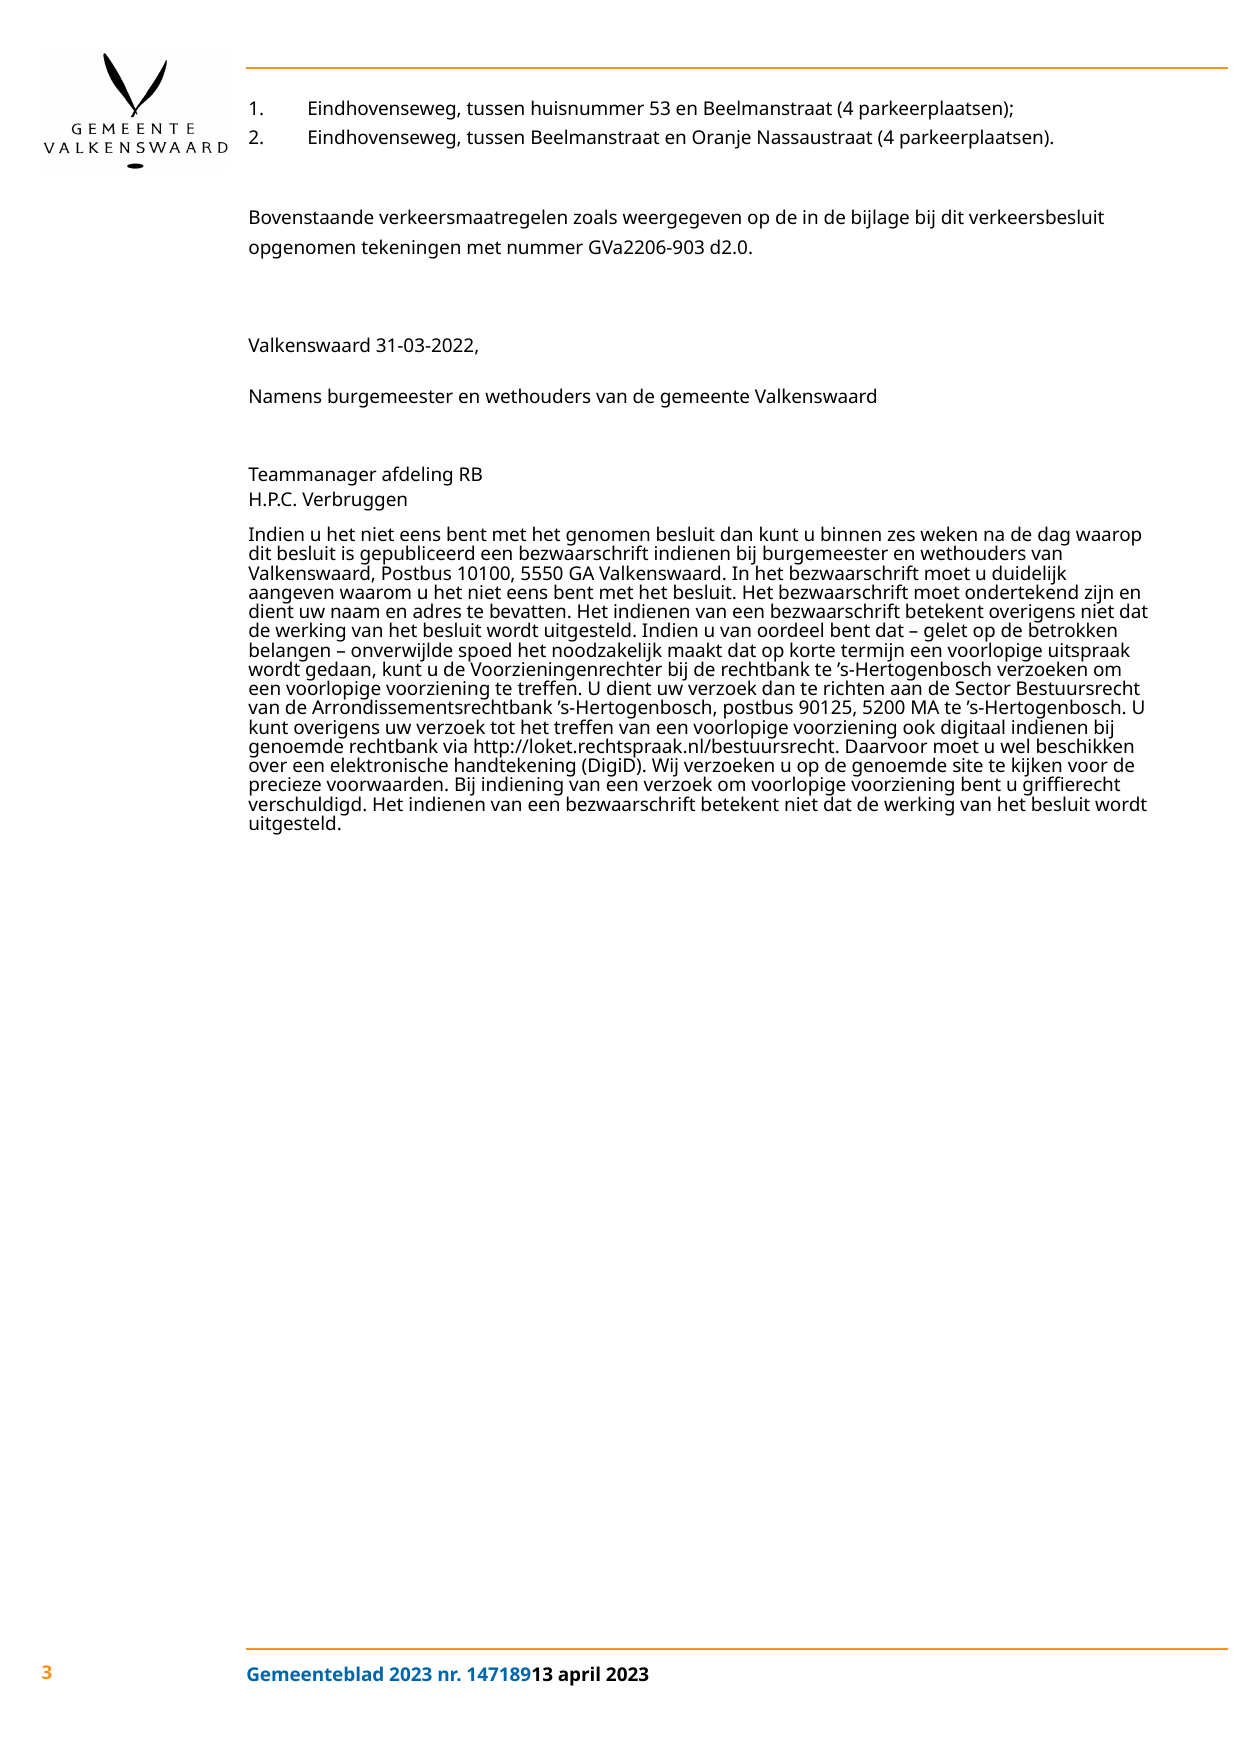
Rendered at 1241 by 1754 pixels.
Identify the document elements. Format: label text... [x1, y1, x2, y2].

text Indien u het niet eens bent met het genomen besluit dan kunt u binnen zes weken na de dag waarop dit besluit is gepubliceerd een bezwaarschrift indienen bij burgemeester en wethouders van Valkenswaard, Postbus 10100, 5550 GA Valkenswaard. In het bezwaarschrift moet u duidelijk aangeven waarom u het niet eens bent met het besluit. Het bezwaarschrift moet ondertekend zijn en dient uw naam en adres te bevatten. Het indienen van een bezwaarschrift betekent overigens niet dat de werking van het besluit wordt uitgesteld. Indien u van oordeel bent dat – gelet op de betrokken belangen – onverwijlde spoed het noodzakelijk maakt dat op korte termijn een voorlopige uitspraak wordt gedaan, kunt u de Voorzieningenrechter bij de rechtbank te ’s-Hertogenbosch verzoeken om een voorlopige voorziening te treffen. U dient uw verzoek dan te richten aan de Sector Bestuursrecht van de Arrondissementsrechtbank ’s-Hertogenbosch, postbus 90125, 5200 MA te ’s-Hertogenbosch. U kunt overigens uw verzoek tot het treffen van een voorlopige voorziening ook digitaal indienen bij genoemde rechtbank via http://loket.rechtspraak.nl/bestuursrecht. Daarvoor moet u wel beschikken over een elektronische handtekening (DigiD). Wij verzoeken u op de genoemde site te kijken voor de precieze voorwaarden. Bij indiening van een verzoek om voorlopige voorziening bent u griffierecht verschuldigd. Het indienen van een bezwaarschrift betekent niet dat de werking van het besluit wordt uitgesteld. [248, 526, 1152, 834]
picture [41, 47, 231, 172]
list Eindhovenseweg, tussen Beelmanstraat en Oranje Nassaustraat (4 parkeerplaatsen). [248, 124, 1152, 150]
text Teammanager afdeling RB [248, 461, 1152, 487]
text Bovenstaande verkeersmaatregelen zoals weergegeven op de in de bijlage bij dit verkeersbesluit opgenomen tekeningen met nummer GVa2206-903 d2.0. [248, 204, 1152, 260]
text H.P.C. Verbruggen [248, 487, 1152, 512]
text Valkenswaard 31-03-2022, [248, 332, 1152, 358]
list Eindhovenseweg, tussen huisnummer 53 en Beelmanstraat (4 parkeerplaatsen); [248, 95, 1152, 121]
text Namens burgemeester en wethouders van de gemeente Valkenswaard [248, 384, 1152, 409]
